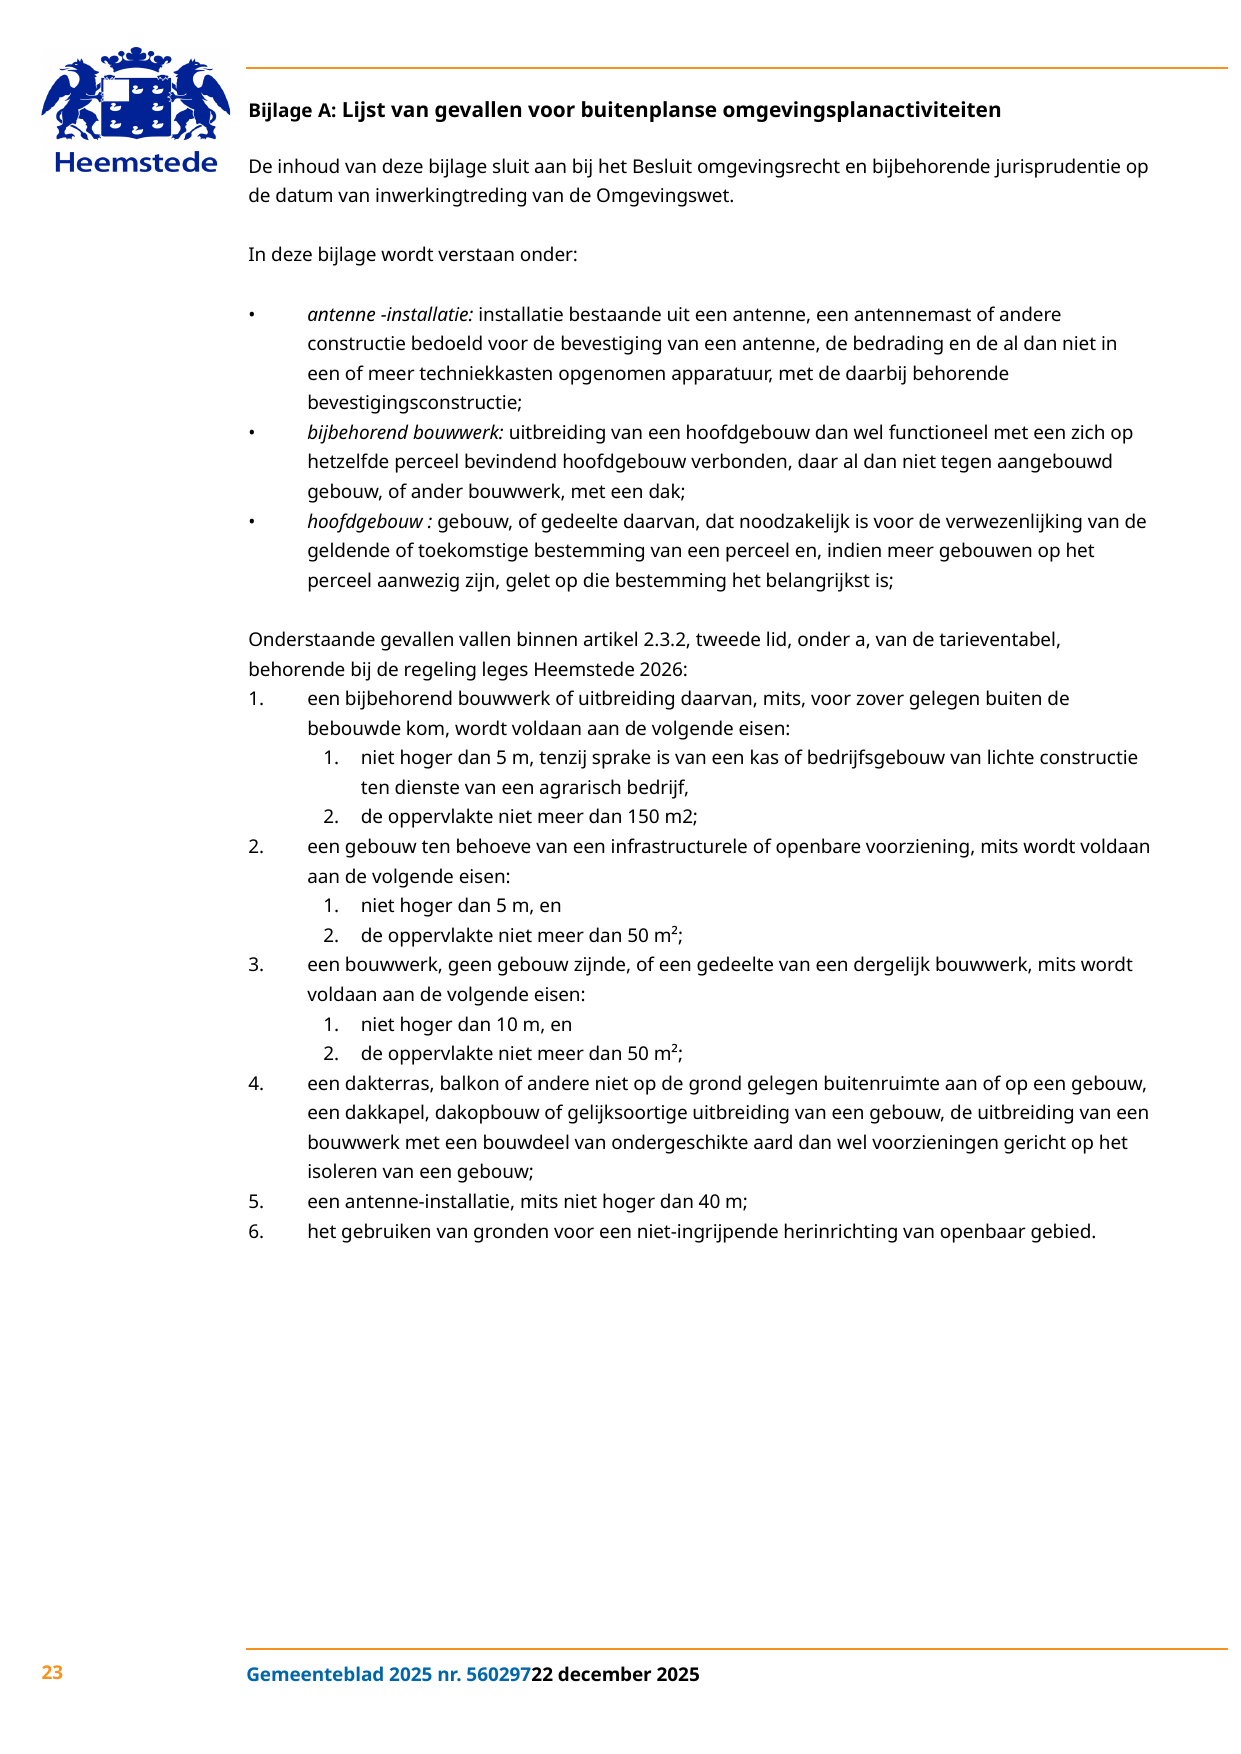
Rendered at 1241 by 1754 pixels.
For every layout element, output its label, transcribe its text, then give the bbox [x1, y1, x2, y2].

list hoofdgebouw : gebouw, of gedeelte daarvan, dat noodzakelijk is voor de verwezenlijking van de geldende of toekomstige bestemming van een perceel en, indien meer gebouwen op het perceel aanwezig zijn, gelet op die bestemming het belangrijkst is; [248, 508, 1152, 593]
list niet hoger dan 5 m, tenzij sprake is van een kas of bedrijfsgebouw van lichte constructie ten dienste van een agrarisch bedrijf, [323, 744, 1152, 800]
list niet hoger dan 5 m, en [323, 892, 1152, 918]
text Bijlage A: Lijst van gevallen voor buitenplanse omgevingsplanactiviteiten [248, 95, 1152, 123]
list een antenne-installatie, mits niet hoger dan 40 m; [248, 1188, 1152, 1214]
list bijbehorend bouwwerk: uitbreiding van een hoofdgebouw dan wel functioneel met een zich op hetzelfde perceel bevindend hoofdgebouw verbonden, daar al dan niet tegen aangebouwd gebouw, of ander bouwwerk, met een dak; [248, 419, 1152, 504]
list de oppervlakte niet meer dan 50 m²; [323, 922, 1152, 948]
text In deze bijlage wordt verstaan onder: [248, 242, 1152, 267]
list een dakterras, balkon of andere niet op de grond gelegen buitenruimte aan of op een gebouw, een dakkapel, dakopbouw of gelijksoortige uitbreiding van een gebouw, de uitbreiding van een bouwwerk met een bouwdeel van ondergeschikte aard dan wel voorzieningen gericht op het isoleren van een gebouw; [248, 1070, 1152, 1184]
picture [41, 47, 231, 172]
list de oppervlakte niet meer dan 150 m2; [323, 804, 1152, 829]
list antenne -installatie: installatie bestaande uit een antenne, een antennemast of andere constructie bedoeld voor de bevestiging van een antenne, de bedrading en de al dan niet in een of meer techniekkasten opgenomen apparatuur, met de daarbij behorende bevestigingsconstructie; [248, 301, 1152, 415]
list een bijbehorend bouwwerk of uitbreiding daarvan, mits, voor zover gelegen buiten de bebouwde kom, wordt voldaan aan de volgende eisen: [248, 685, 1152, 741]
list een bouwwerk, geen gebouw zijnde, of een gedeelte van een dergelijk bouwwerk, mits wordt voldaan aan de volgende eisen: [248, 952, 1152, 1007]
list het gebruiken van gronden voor een niet-ingrijpende herinrichting van openbaar gebied. [248, 1218, 1152, 1244]
list niet hoger dan 10 m, en [323, 1011, 1152, 1037]
list een gebouw ten behoeve van een infrastructurele of openbare voorziening, mits wordt voldaan aan de volgende eisen: [248, 833, 1152, 889]
list de oppervlakte niet meer dan 50 m²; [323, 1040, 1152, 1066]
text De inhoud van deze bijlage sluit aan bij het Besluit omgevingsrecht en bijbehorende jurisprudentie op de datum van inwerkingtreding van de Omgevingswet. [248, 153, 1152, 208]
text Onderstaande gevallen vallen binnen artikel 2.3.2, tweede lid, onder a, van de tarieventabel, behorende bij de regeling leges Heemstede 2026: [248, 626, 1152, 682]
